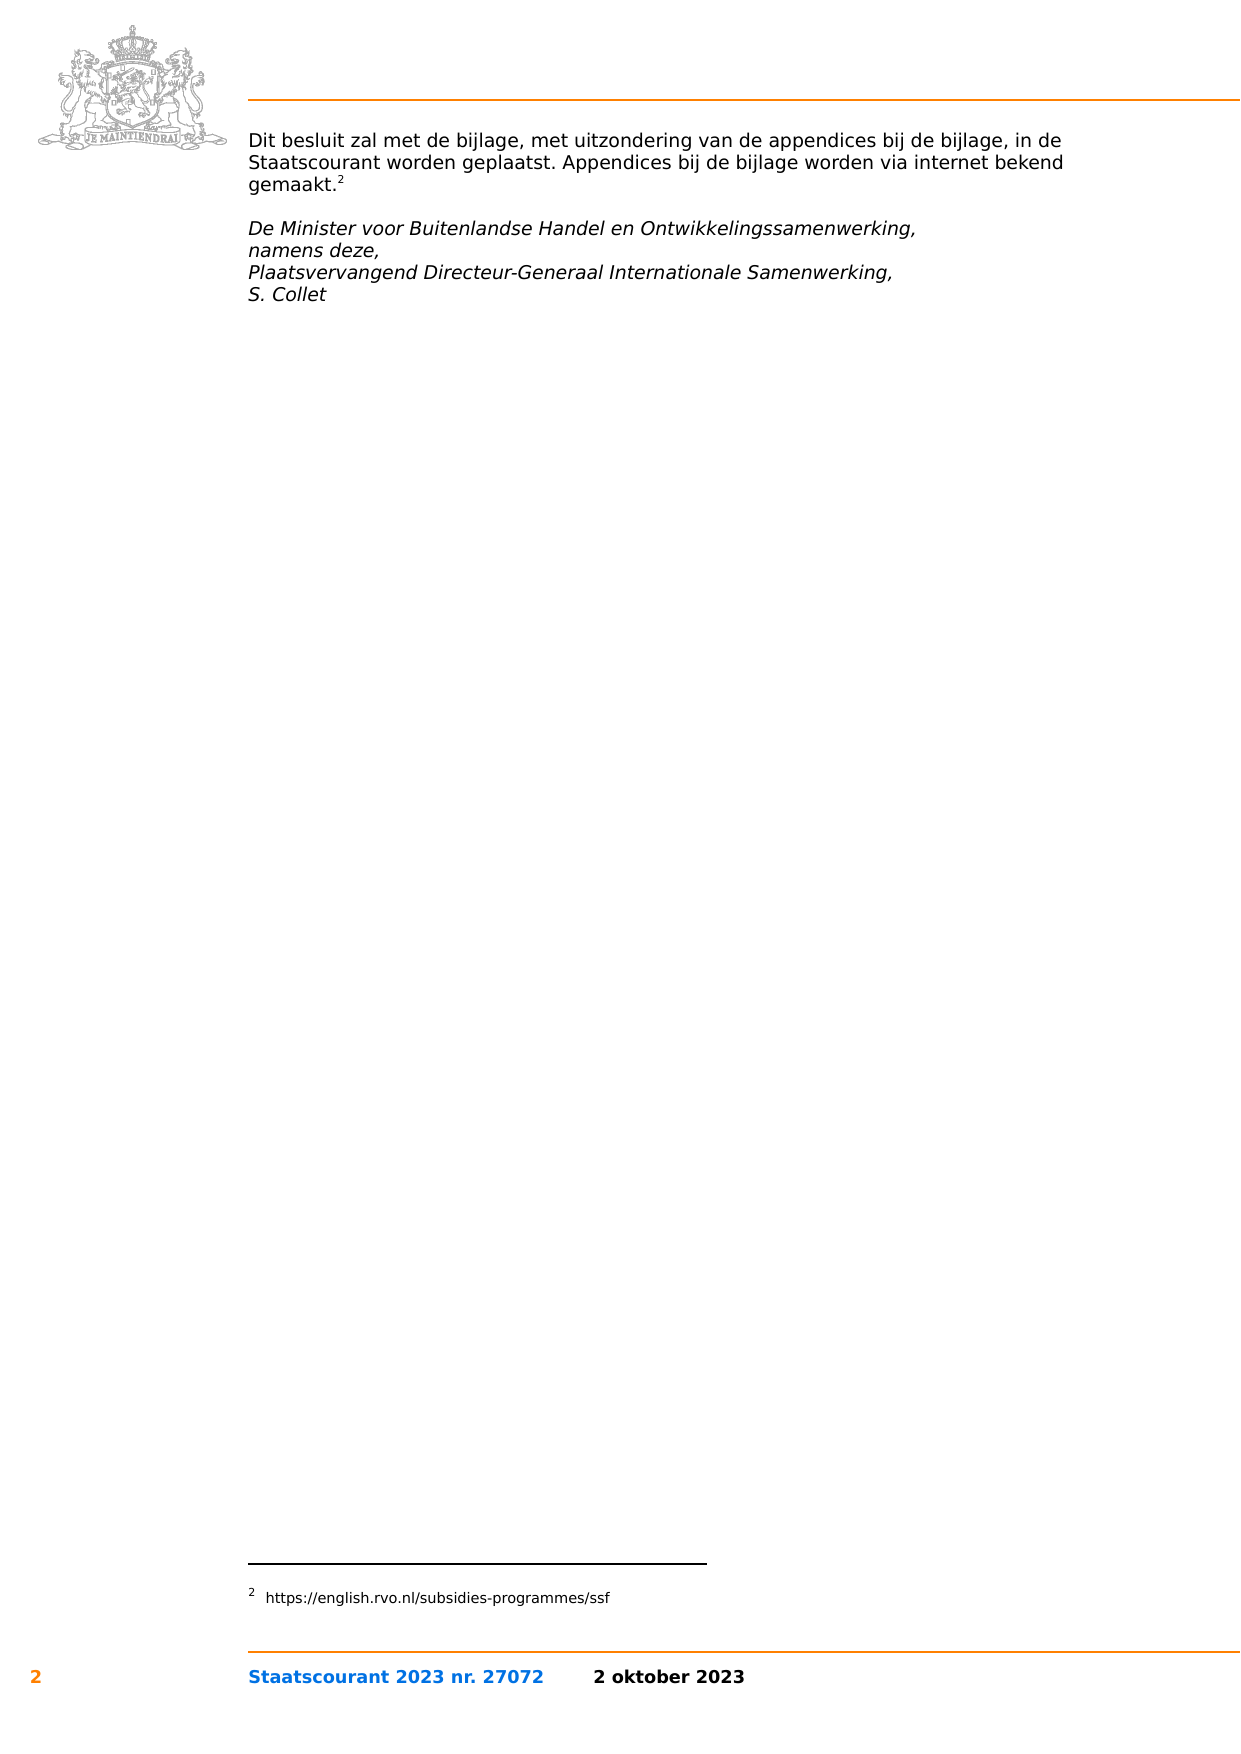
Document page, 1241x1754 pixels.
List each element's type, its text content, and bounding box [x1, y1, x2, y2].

text De Minister voor Buitenlandse Handel en Ontwikkelingssamenwerking, namens deze, Plaatsvervangend Directeur-Generaal Internationale Samenwerking, S. Collet [248, 218, 1163, 306]
text https://english.rvo.nl/subsidies-programmes/ssf [248, 1586, 1163, 1608]
text Dit besluit zal met de bijlage, met uitzondering van de appendices bij de bijlage, in de Staatscourant worden geplaatst. Appendices bij de bijlage worden via internet bekend gemaakt. [248, 130, 1163, 196]
picture [38, 25, 227, 150]
